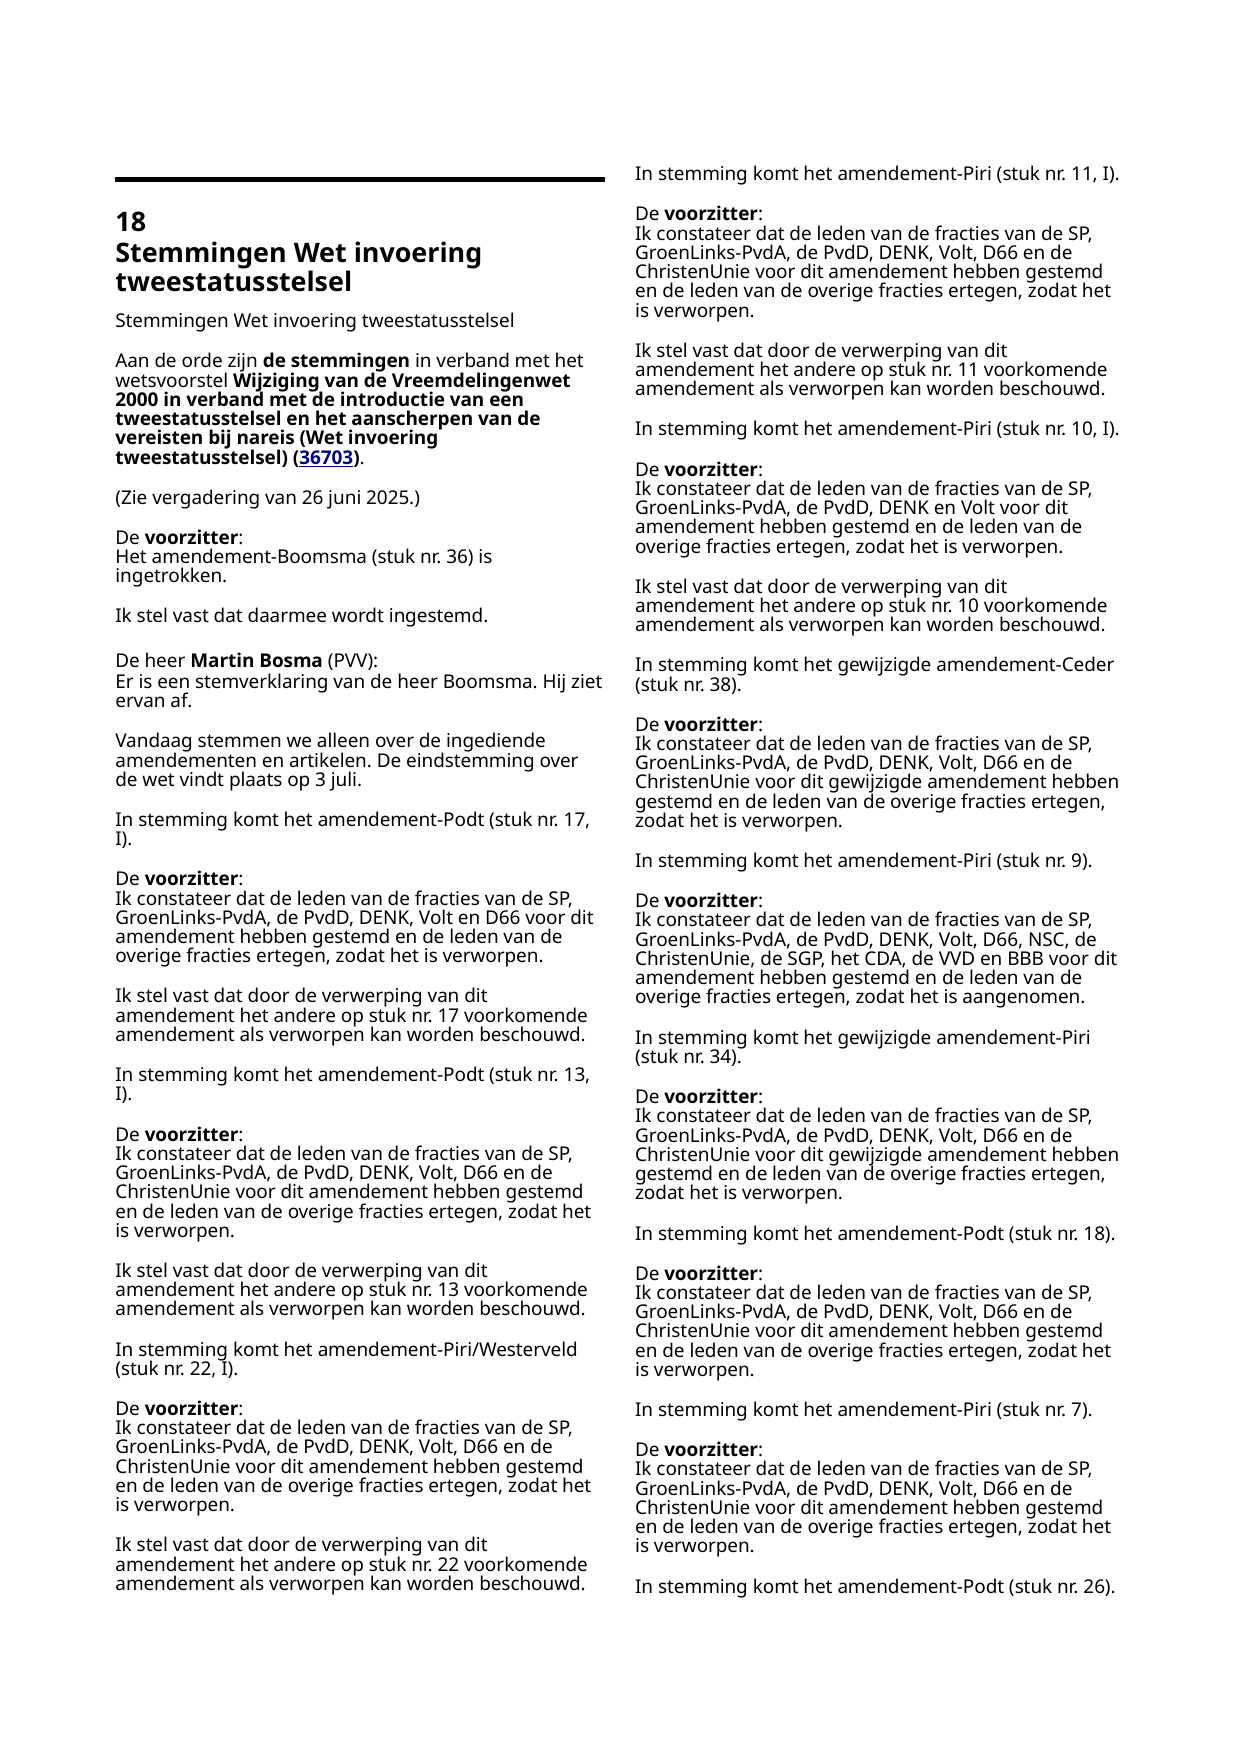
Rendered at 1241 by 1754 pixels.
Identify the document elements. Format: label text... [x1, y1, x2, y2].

text In stemming komt het amendement-Piri (stuk nr. 10, I). [635, 420, 1125, 440]
text 18 [115, 203, 605, 239]
text De voorzitter: [635, 205, 1125, 225]
text Ik stel vast dat door de verwerping van dit amendement het andere op stuk nr. 10 voorkomende amendement als verworpen kan worden beschouwd. [635, 578, 1125, 635]
text Ik stel vast dat door de verwerping van dit amendement het andere op stuk nr. 11 voorkomende amendement als verworpen kan worden beschouwd. [635, 342, 1125, 399]
text In stemming komt het gewijzigde amendement-Piri (stuk nr. 34). [635, 1029, 1125, 1067]
text (Zie vergadering van 26 juni 2025.) [115, 489, 605, 508]
text In stemming komt het gewijzigde amendement-Ceder (stuk nr. 38). [635, 656, 1125, 695]
text Ik constateer dat de leden van de fracties van de SP, GroenLinks-PvdA, de PvdD, DENK, Volt, D66, NSC, de ChristenUnie, de SGP, het CDA, de VVD en BBB voor dit amendement hebben gestemd en de leden van de overige fracties ertegen, zodat het is aangenomen. [635, 911, 1125, 1008]
text Ik constateer dat de leden van de fracties van de SP, GroenLinks-PvdA, de PvdD, DENK, Volt, D66 en de ChristenUnie voor dit amendement hebben gestemd en de leden van de overige fracties ertegen, zodat het is verworpen. [115, 1419, 605, 1516]
text In stemming komt het amendement-Podt (stuk nr. 26). [635, 1578, 1125, 1597]
text Stemmingen Wet invoering tweestatusstelsel [115, 239, 605, 312]
text In stemming komt het amendement-Piri (stuk nr. 7). [635, 1401, 1125, 1420]
text Ik constateer dat de leden van de fracties van de SP, GroenLinks-PvdA, de PvdD, DENK, Volt, D66 en de ChristenUnie voor dit amendement hebben gestemd en de leden van de overige fracties ertegen, zodat het is verworpen. [635, 1460, 1125, 1557]
text De voorzitter: [635, 1441, 1125, 1460]
text De voorzitter: [635, 716, 1125, 735]
text In stemming komt het amendement-Podt (stuk nr. 13, I). [115, 1066, 605, 1105]
text In stemming komt het amendement-Podt (stuk nr. 18). [635, 1224, 1125, 1244]
text Vandaag stemmen we alleen over de ingediende amendementen en artikelen. De eindstemming over de wet vindt plaats op 3 juli. [115, 732, 605, 790]
text Ik stel vast dat door de verwerping van dit amendement het andere op stuk nr. 22 voorkomende amendement als verworpen kan worden beschouwd. [115, 1536, 605, 1594]
text In stemming komt het amendement-Podt (stuk nr. 17, I). [115, 811, 605, 849]
text De voorzitter: [635, 461, 1125, 480]
text De voorzitter: [635, 1088, 1125, 1107]
text Ik constateer dat de leden van de fracties van de SP, GroenLinks-PvdA, de PvdD, DENK, Volt, D66 en de ChristenUnie voor dit amendement hebben gestemd en de leden van de overige fracties ertegen, zodat het is verworpen. [635, 225, 1125, 321]
text Ik constateer dat de leden van de fracties van de SP, GroenLinks-PvdA, de PvdD, DENK, Volt en D66 voor dit amendement hebben gestemd en de leden van de overige fracties ertegen, zodat het is verworpen. [115, 890, 605, 967]
text De heer Martin Bosma (PVV): [115, 647, 605, 673]
text De voorzitter: [115, 529, 605, 548]
text Stemmingen Wet invoering tweestatusstelsel [115, 312, 605, 332]
text Het amendement-Boomsma (stuk nr. 36) is ingetrokken. [115, 548, 605, 587]
text In stemming komt het amendement-Piri/Westerveld (stuk nr. 22, I). [115, 1341, 605, 1379]
text Ik constateer dat de leden van de fracties van de SP, GroenLinks-PvdA, de PvdD, DENK, Volt, D66 en de ChristenUnie voor dit amendement hebben gestemd en de leden van de overige fracties ertegen, zodat het is verworpen. [635, 1284, 1125, 1380]
text Ik constateer dat de leden van de fracties van de SP, GroenLinks-PvdA, de PvdD, DENK, Volt, D66 en de ChristenUnie voor dit gewijzigde amendement hebben gestemd en de leden van de overige fracties ertegen, zodat het is verworpen. [635, 735, 1125, 831]
text Ik stel vast dat door de verwerping van dit amendement het andere op stuk nr. 17 voorkomende amendement als verworpen kan worden beschouwd. [115, 987, 605, 1045]
text Ik constateer dat de leden van de fracties van de SP, GroenLinks-PvdA, de PvdD, DENK, Volt, D66 en de ChristenUnie voor dit amendement hebben gestemd en de leden van de overige fracties ertegen, zodat het is verworpen. [115, 1145, 605, 1241]
text De voorzitter: [115, 1126, 605, 1145]
text De voorzitter: [635, 1264, 1125, 1284]
text De voorzitter: [115, 870, 605, 890]
text In stemming komt het amendement-Piri (stuk nr. 11, I). [635, 165, 1125, 184]
text In stemming komt het amendement-Piri (stuk nr. 9). [635, 852, 1125, 871]
text Aan de orde zijn de stemmingen in verband met het wetsvoorstel Wijziging van de Vreemdelingenwet 2000 in verband met de introductie van een tweestatusstelsel en het aanscherpen van de vereisten bij nareis (Wet invoering tweestatusstelsel) (36703). [115, 352, 605, 468]
text Ik constateer dat de leden van de fracties van de SP, GroenLinks-PvdA, de PvdD, DENK en Volt voor dit amendement hebben gestemd en de leden van de overige fracties ertegen, zodat het is verworpen. [635, 480, 1125, 557]
text De voorzitter: [635, 892, 1125, 911]
text Er is een stemverklaring van de heer Boomsma. Hij ziet ervan af. [115, 673, 605, 712]
text De voorzitter: [115, 1400, 605, 1419]
text Ik stel vast dat door de verwerping van dit amendement het andere op stuk nr. 13 voorkomende amendement als verworpen kan worden beschouwd. [115, 1262, 605, 1320]
text Ik constateer dat de leden van de fracties van de SP, GroenLinks-PvdA, de PvdD, DENK, Volt, D66 en de ChristenUnie voor dit gewijzigde amendement hebben gestemd en de leden van de overige fracties ertegen, zodat het is verworpen. [635, 1107, 1125, 1204]
text Ik stel vast dat daarmee wordt ingestemd. [115, 607, 605, 627]
